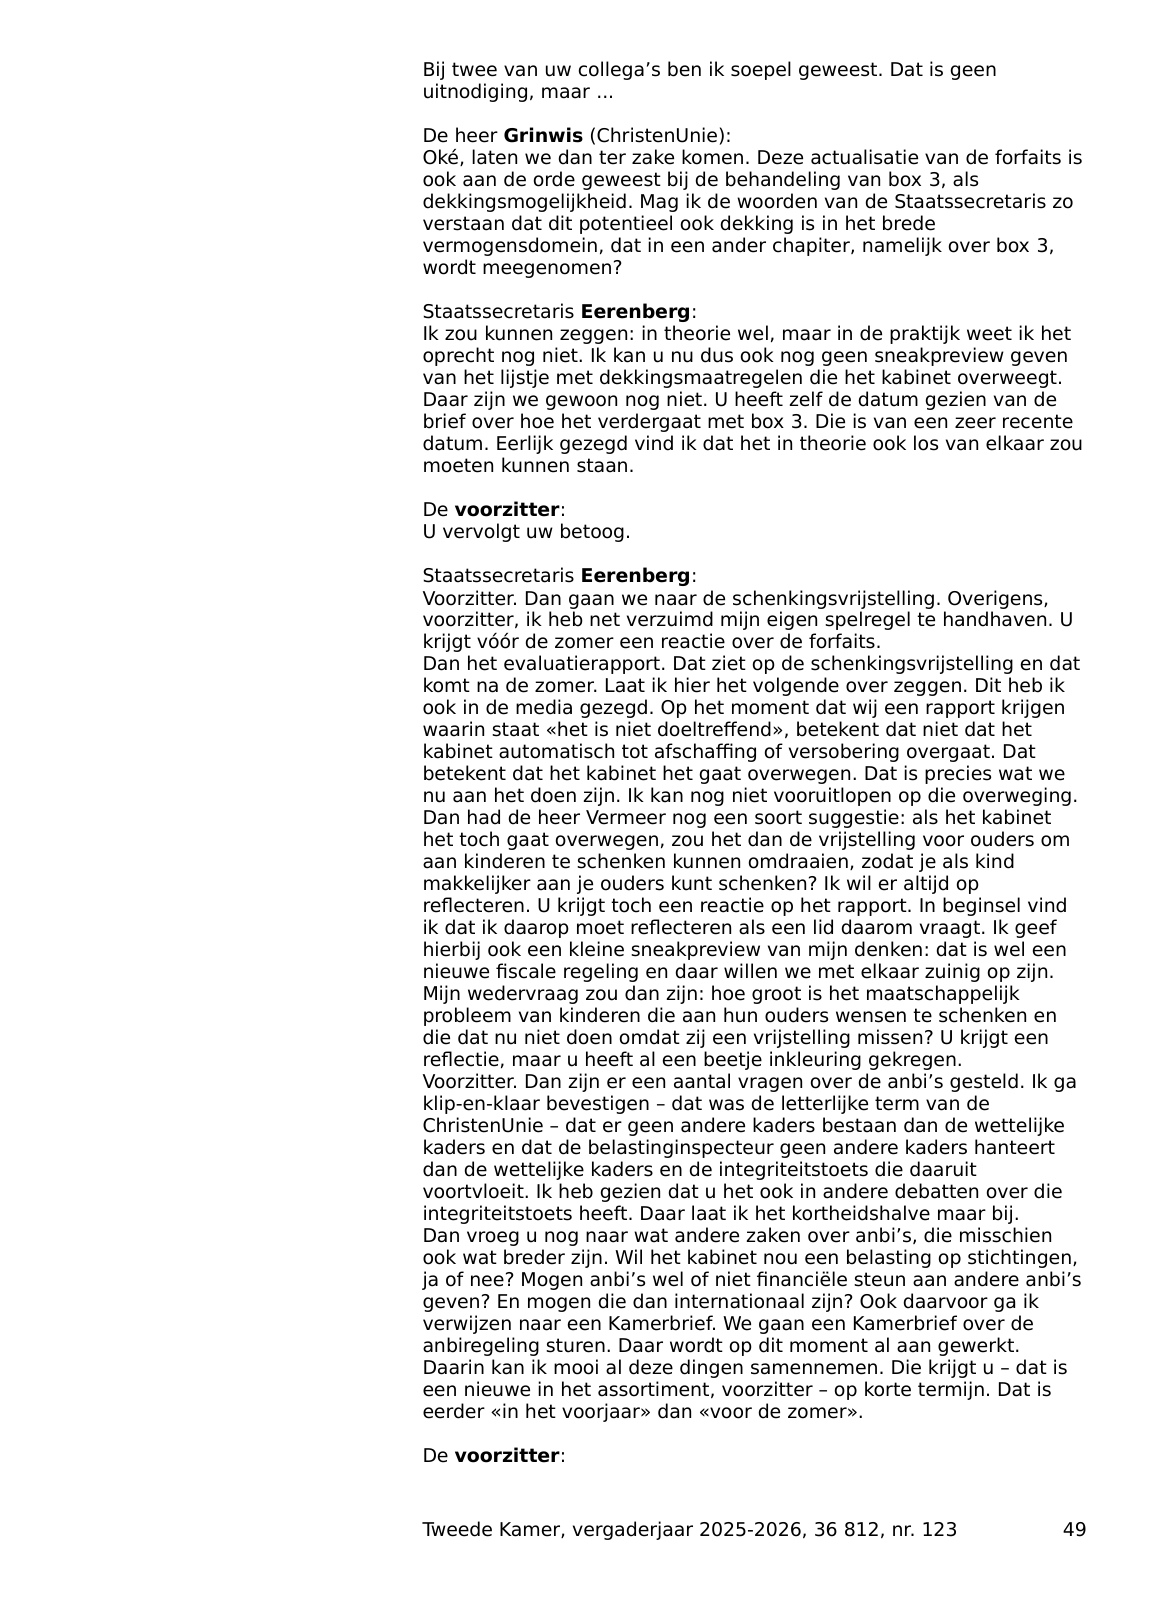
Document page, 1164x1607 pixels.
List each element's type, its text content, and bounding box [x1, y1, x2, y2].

text Bij twee van uw collega’s ben ik soepel geweest. Dat is geen uitnodiging, maar ... [422, 59, 1087, 103]
text Ik zou kunnen zeggen: in theorie wel, maar in de praktijk weet ik het oprecht nog niet. Ik kan u nu dus ook nog geen sneakpreview geven van het lijstje met dekkingsmaatregelen die het kabinet overweegt. Daar zijn we gewoon nog niet. U heeft zelf de datum gezien van de brief over hoe het verdergaat met box 3. Die is van een zeer recente datum. Eerlijk gezegd vind ik dat het in theorie ook los van elkaar zou moeten kunnen staan. [422, 323, 1087, 477]
text Oké, laten we dan ter zake komen. Deze actualisatie van de forfaits is ook aan de orde geweest bij de behandeling van box 3, als dekkingsmogelijkheid. Mag ik de woorden van de Staatssecretaris zo verstaan dat dit potentieel ook dekking is in het brede vermogensdomein, dat in een ander chapiter, namelijk over box 3, wordt meegenomen? [422, 147, 1087, 279]
text Voorzitter. Dan gaan we naar de schenkingsvrijstelling. Overigens, voorzitter, ik heb net verzuimd mijn eigen spelregel te handhaven. U krijgt vóór de zomer een reactie over de forfaits. [422, 587, 1087, 653]
text Staatssecretaris Eerenberg: [422, 301, 1087, 323]
text De heer Grinwis (ChristenUnie): [422, 125, 1087, 147]
text Dan had de heer Vermeer nog een soort suggestie: als het kabinet het toch gaat overwegen, zou het dan de vrijstelling voor ouders om aan kinderen te schenken kunnen omdraaien, zodat je als kind makkelijker aan je ouders kunt schenken? Ik wil er altijd op reflecteren. U krijgt toch een reactie op het rapport. In beginsel vind ik dat ik daarop moet reflecteren als een lid daarom vraagt. Ik geef hierbij ook een kleine sneakpreview van mijn denken: dat is wel een nieuwe fiscale regeling en daar willen we met elkaar zuinig op zijn. Mijn wedervraag zou dan zijn: hoe groot is het maatschappelijk probleem van kinderen die aan hun ouders wensen te schenken en die dat nu niet doen omdat zij een vrijstelling missen? U krijgt een reflectie, maar u heeft al een beetje inkleuring gekregen. [422, 807, 1087, 1071]
text Dan vroeg u nog naar wat andere zaken over anbi’s, die misschien ook wat breder zijn. Wil het kabinet nou een belasting op stichtingen, ja of nee? Mogen anbi’s wel of niet financiële steun aan andere anbi’s geven? En mogen die dan internationaal zijn? Ook daarvoor ga ik verwijzen naar een Kamerbrief. We gaan een Kamerbrief over de anbiregeling sturen. Daar wordt op dit moment al aan gewerkt. Daarin kan ik mooi al deze dingen samennemen. Die krijgt u – dat is een nieuwe in het assortiment, voorzitter – op korte termijn. Dat is eerder «in het voorjaar» dan «voor de zomer». [422, 1225, 1087, 1423]
text De voorzitter: [422, 1445, 1087, 1467]
text Voorzitter. Dan zijn er een aantal vragen over de anbi’s gesteld. Ik ga klip-en-klaar bevestigen – dat was de letterlijke term van de ChristenUnie – dat er geen andere kaders bestaan dan de wettelijke kaders en dat de belastinginspecteur geen andere kaders hanteert dan de wettelijke kaders en de integriteitstoets die daaruit voortvloeit. Ik heb gezien dat u het ook in andere debatten over die integriteitstoets heeft. Daar laat ik het kortheidshalve maar bij. [422, 1071, 1087, 1225]
text Staatssecretaris Eerenberg: [422, 565, 1087, 587]
text De voorzitter: [422, 499, 1087, 521]
text U vervolgt uw betoog. [422, 521, 1087, 543]
text Dan het evaluatierapport. Dat ziet op de schenkingsvrijstelling en dat komt na de zomer. Laat ik hier het volgende over zeggen. Dit heb ik ook in de media gezegd. Op het moment dat wij een rapport krijgen waarin staat «het is niet doeltreffend», betekent dat niet dat het kabinet automatisch tot afschaffing of versobering overgaat. Dat betekent dat het kabinet het gaat overwegen. Dat is precies wat we nu aan het doen zijn. Ik kan nog niet vooruitlopen op die overweging. [422, 653, 1087, 807]
